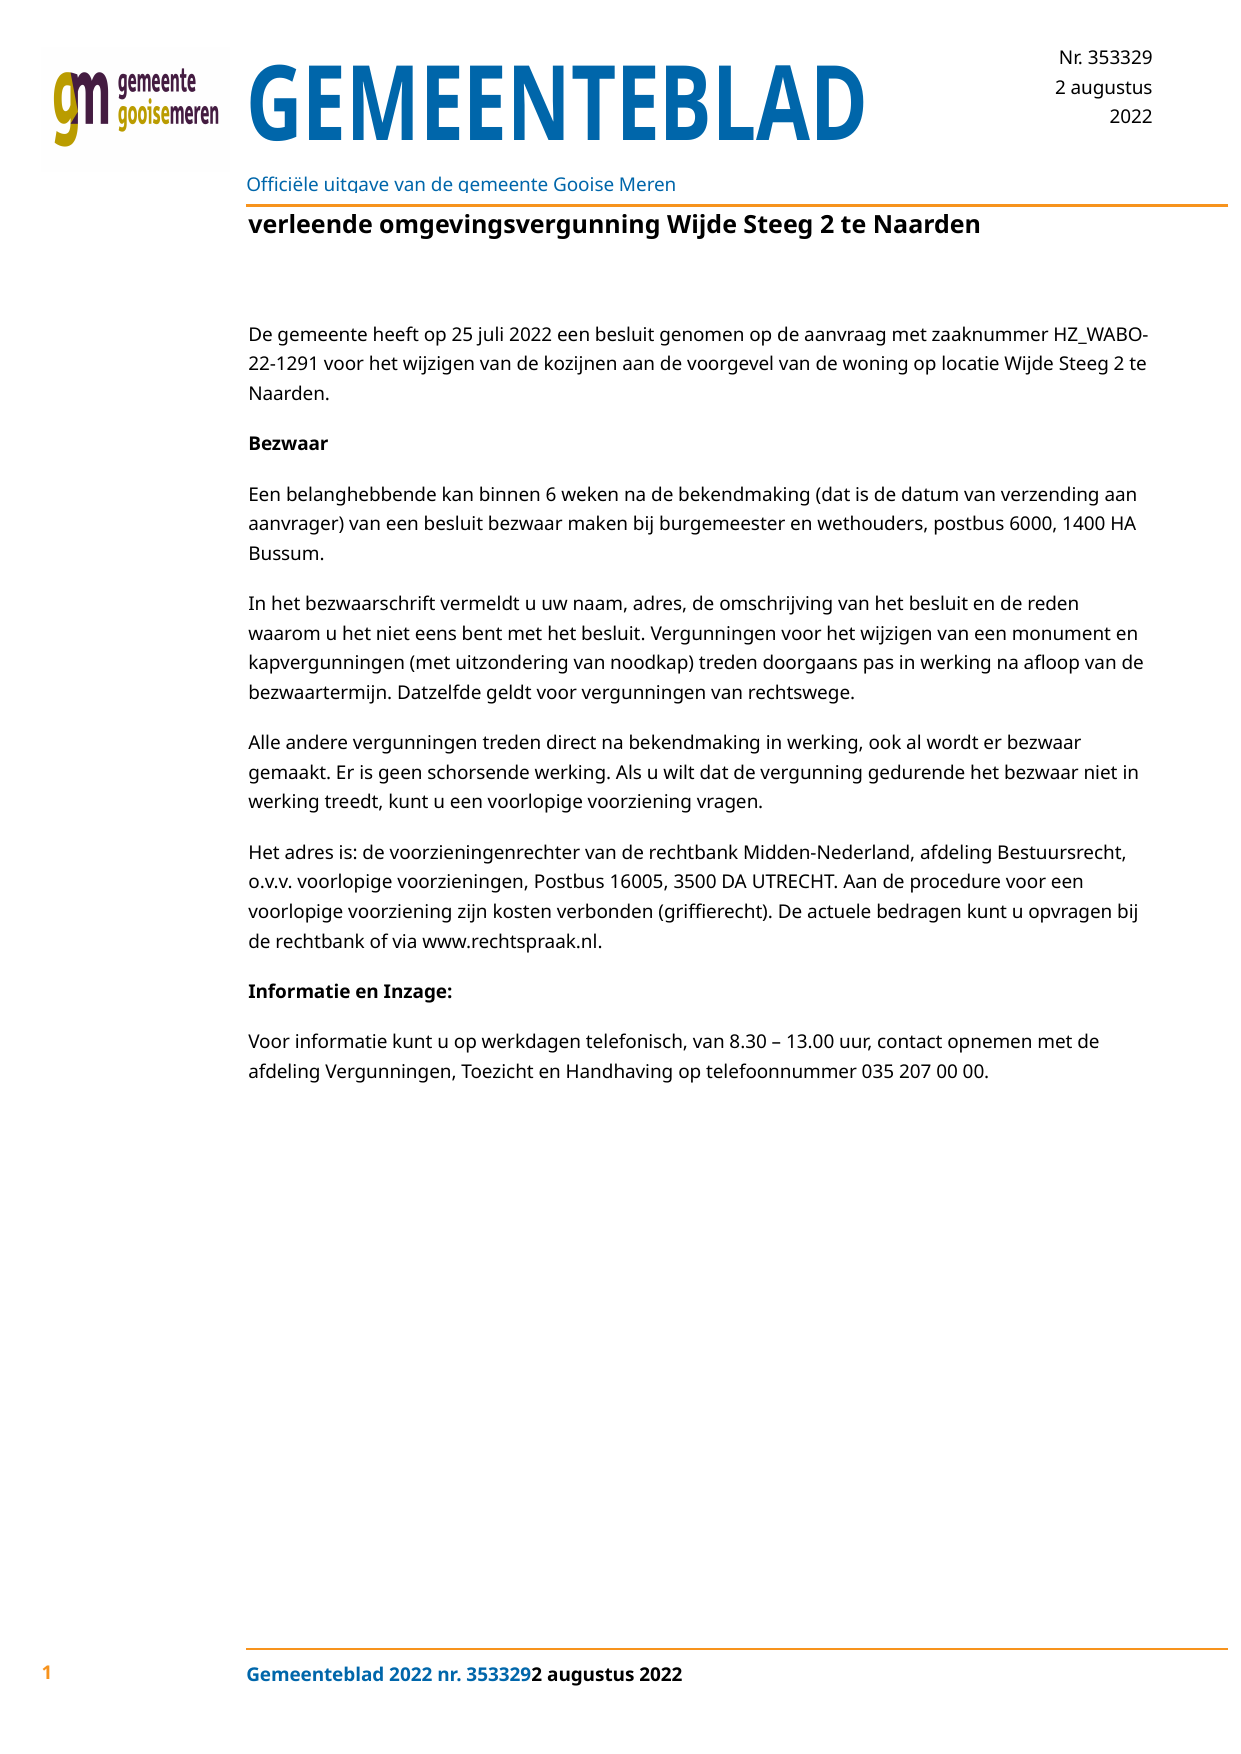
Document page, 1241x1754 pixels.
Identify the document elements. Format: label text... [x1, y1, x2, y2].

text Informatie en Inzage: [248, 978, 1152, 1004]
text Bezwaar [248, 430, 1152, 456]
text Een belanghebbende kan binnen 6 weken na de bekendmaking (dat is de datum van verzending aan aanvrager) van een besluit bezwaar maken bij burgemeester en wethouders, postbus 6000, 1400 HA Bussum. [248, 481, 1152, 566]
text De gemeente heeft op 25 juli 2022 een besluit genomen op de aanvraag met zaaknummer HZ_WABO-22-1291 voor het wijzigen van de kozijnen aan de voorgevel van de woning op locatie Wijde Steeg 2 te Naarden. [248, 321, 1152, 406]
text Het adres is: de voorzieningenrechter van de rechtbank Midden-Nederland, afdeling Bestuursrecht, o.v.v. voorlopige voorzieningen, Postbus 16005, 3500 DA UTRECHT. Aan de procedure voor een voorlopige voorziening zijn kosten verbonden (griffierecht). De actuele bedragen kunt u opvragen bij de rechtbank of via www.rechtspraak.nl. [248, 839, 1152, 953]
picture [41, 47, 231, 172]
text Voor informatie kunt u op werkdagen telefonisch, van 8.30 – 13.00 uur, contact opnemen met de afdeling Vergunningen, Toezicht en Handhaving op telefoonnummer 035 207 00 00. [248, 1029, 1152, 1084]
text In het bezwaarschrift vermeldt u uw naam, adres, de omschrijving van het besluit en de reden waarom u het niet eens bent met het besluit. Vergunningen voor het wijzigen van een monument en kapvergunningen (met uitzondering van noodkap) treden doorgaans pas in werking na afloop van de bezwaartermijn. Datzelfde geldt voor vergunningen van rechtswege. [248, 590, 1152, 705]
text Alle andere vergunningen treden direct na bekendmaking in werking, ook al wordt er bezwaar gemaakt. Er is geen schorsende werking. Als u wilt dat de vergunning gedurende het bezwaar niet in werking treedt, kunt u een voorlopige voorziening vragen. [248, 729, 1152, 814]
text verleende omgevingsvergunning Wijde Steeg 2 te Naarden [248, 207, 1152, 241]
